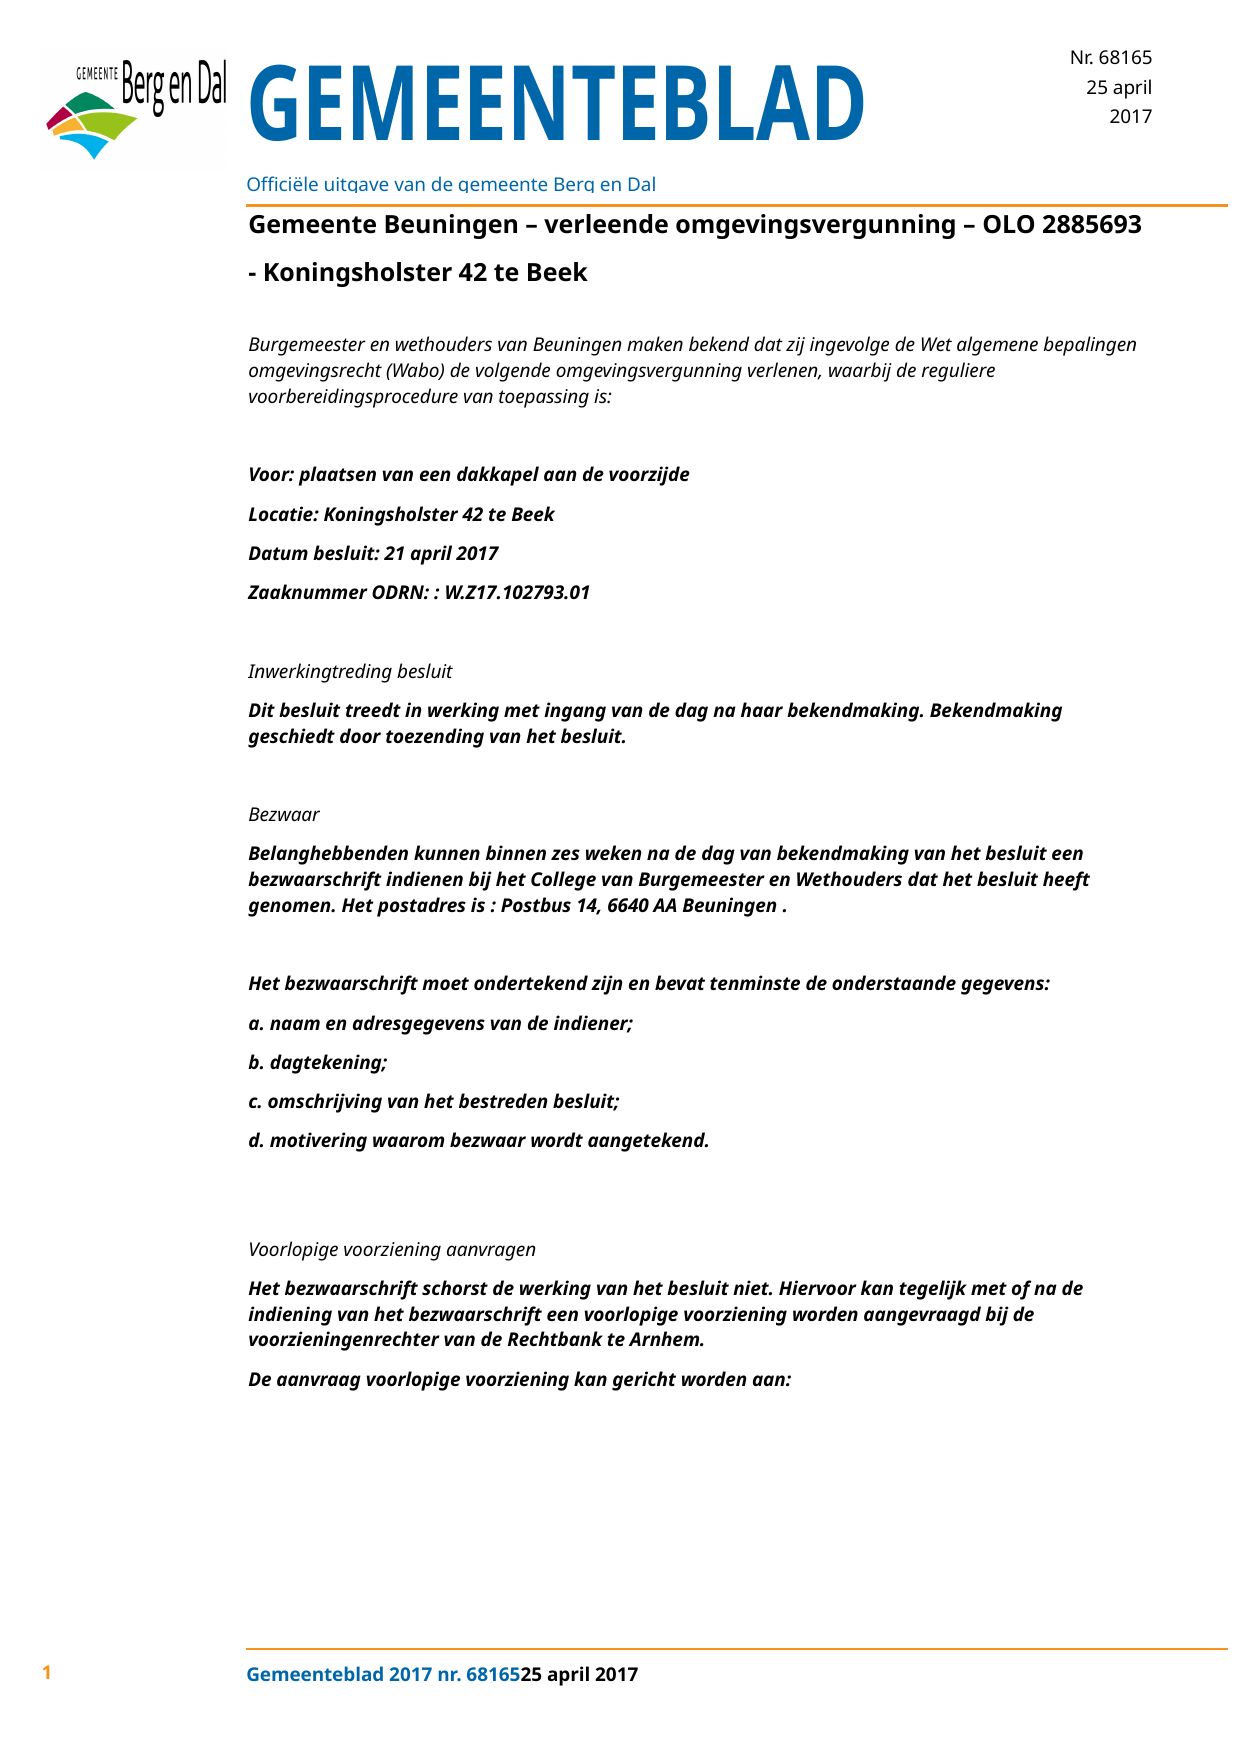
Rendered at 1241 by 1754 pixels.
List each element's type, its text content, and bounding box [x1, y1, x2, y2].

text Voorlopige voorziening aanvragen [248, 1236, 1152, 1262]
text c. omschrijving van het bestreden besluit; [248, 1088, 1152, 1114]
text a. naam en adresgegevens van de indiener; [248, 1010, 1152, 1036]
text Het bezwaarschrift schorst de werking van het besluit niet. Hiervoor kan tegelijk met of na de indiening van het bezwaarschrift een voorlopige voorziening worden aangevraagd bij de voorzieningenrechter van de Rechtbank te Arnhem. [248, 1275, 1152, 1352]
text De aanvraag voorlopige voorziening kan gericht worden aan: [248, 1366, 1152, 1392]
text Voor: plaatsen van een dakkapel aan de voorzijde [248, 461, 1152, 487]
text Burgemeester en wethouders van Beuningen maken bekend dat zij ingevolge de Wet algemene bepalingen omgevingsrecht (Wabo) de volgende omgevingsvergunning verlenen, waarbij de reguliere voorbereidingsprocedure van toepassing is: [248, 331, 1152, 409]
text Inwerkingtreding besluit [248, 658, 1152, 683]
text Datum besluit: 21 april 2017 [248, 540, 1152, 566]
text Belanghebbenden kunnen binnen zes weken na de dag van bekendmaking van het besluit een bezwaarschrift indienen bij het College van Burgemeester en Wethouders dat het besluit heeft genomen. Het postadres is : Postbus 14, 6640 AA Beuningen . [248, 841, 1152, 918]
text Bezwaar [248, 801, 1152, 827]
text Het bezwaarschrift moet ondertekend zijn en bevat tenminste de onderstaande gegevens: [248, 971, 1152, 996]
text Locatie: Koningsholster 42 te Beek [248, 501, 1152, 526]
text Dit besluit treedt in werking met ingang van de dag na haar bekendmaking. Bekendmaking geschiedt door toezending van het besluit. [248, 697, 1152, 748]
text Gemeente Beuningen – verleende omgevingsvergunning – OLO 2885693 - Koningsholster 42 te Beek [248, 207, 1152, 288]
text b. dagtekening; [248, 1049, 1152, 1075]
text d. motivering waarom bezwaar wordt aangetekend. [248, 1128, 1152, 1153]
text Zaaknummer ODRN: : W.Z17.102793.01 [248, 579, 1152, 605]
picture [41, 47, 231, 172]
